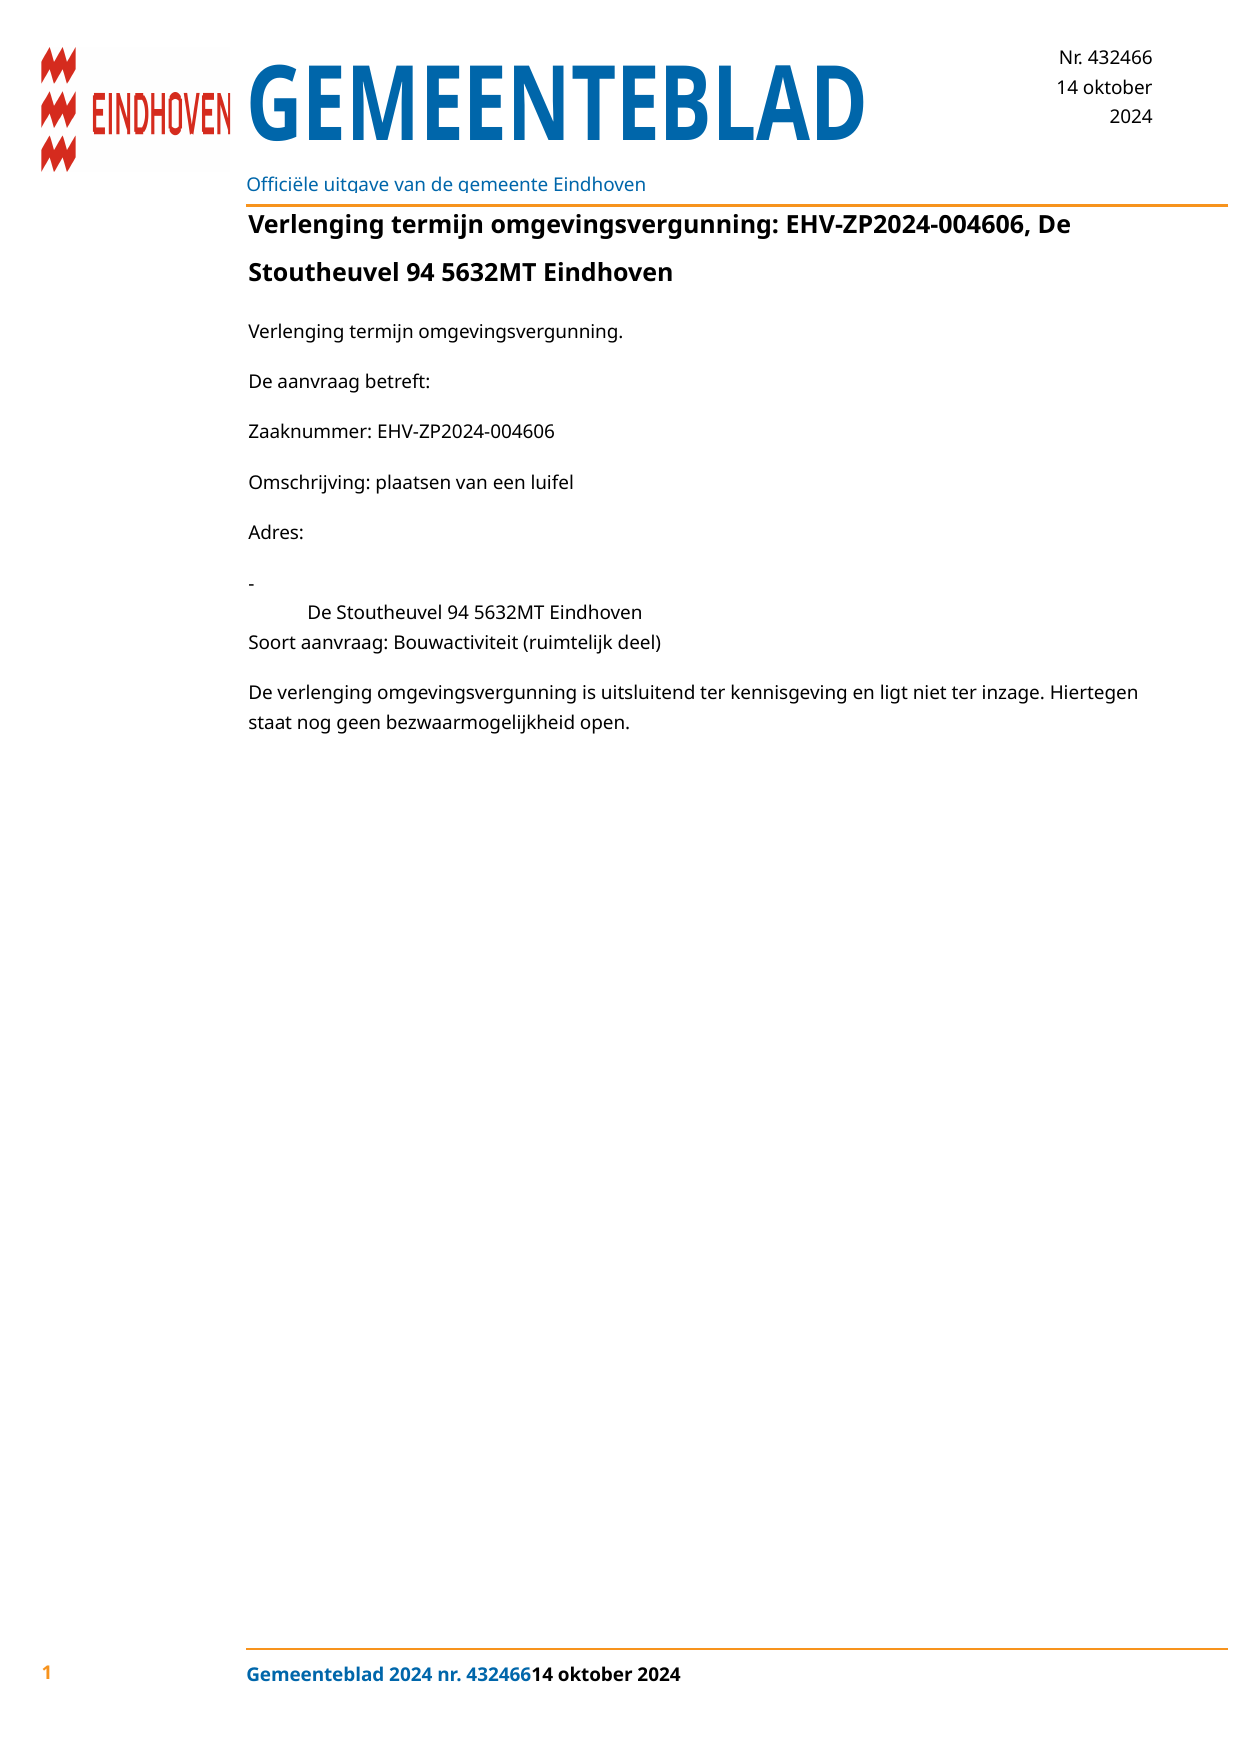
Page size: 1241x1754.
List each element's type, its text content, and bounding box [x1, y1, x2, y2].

text De verlenging omgevingsvergunning is uitsluitend ter kennisgeving en ligt niet ter inzage. Hiertegen staat nog geen bezwaarmogelijkheid open. [248, 679, 1152, 735]
text Verlenging termijn omgevingsvergunning. [248, 318, 1152, 344]
text Soort aanvraag: Bouwactiviteit (ruimtelijk deel) [248, 629, 1152, 655]
text Zaaknummer: EHV-ZP2024-004606 [248, 419, 1152, 444]
picture [41, 47, 231, 172]
text De aanvraag betreft: [248, 368, 1152, 394]
text Omschrijving: plaatsen van een luifel [248, 469, 1152, 495]
text Adres: [248, 519, 1152, 545]
text Verlenging termijn omgevingsvergunning: EHV-ZP2024-004606, De Stoutheuvel 94 5632MT Eindhoven [248, 207, 1152, 288]
list De Stoutheuvel 94 5632MT Eindhoven [248, 599, 1152, 625]
